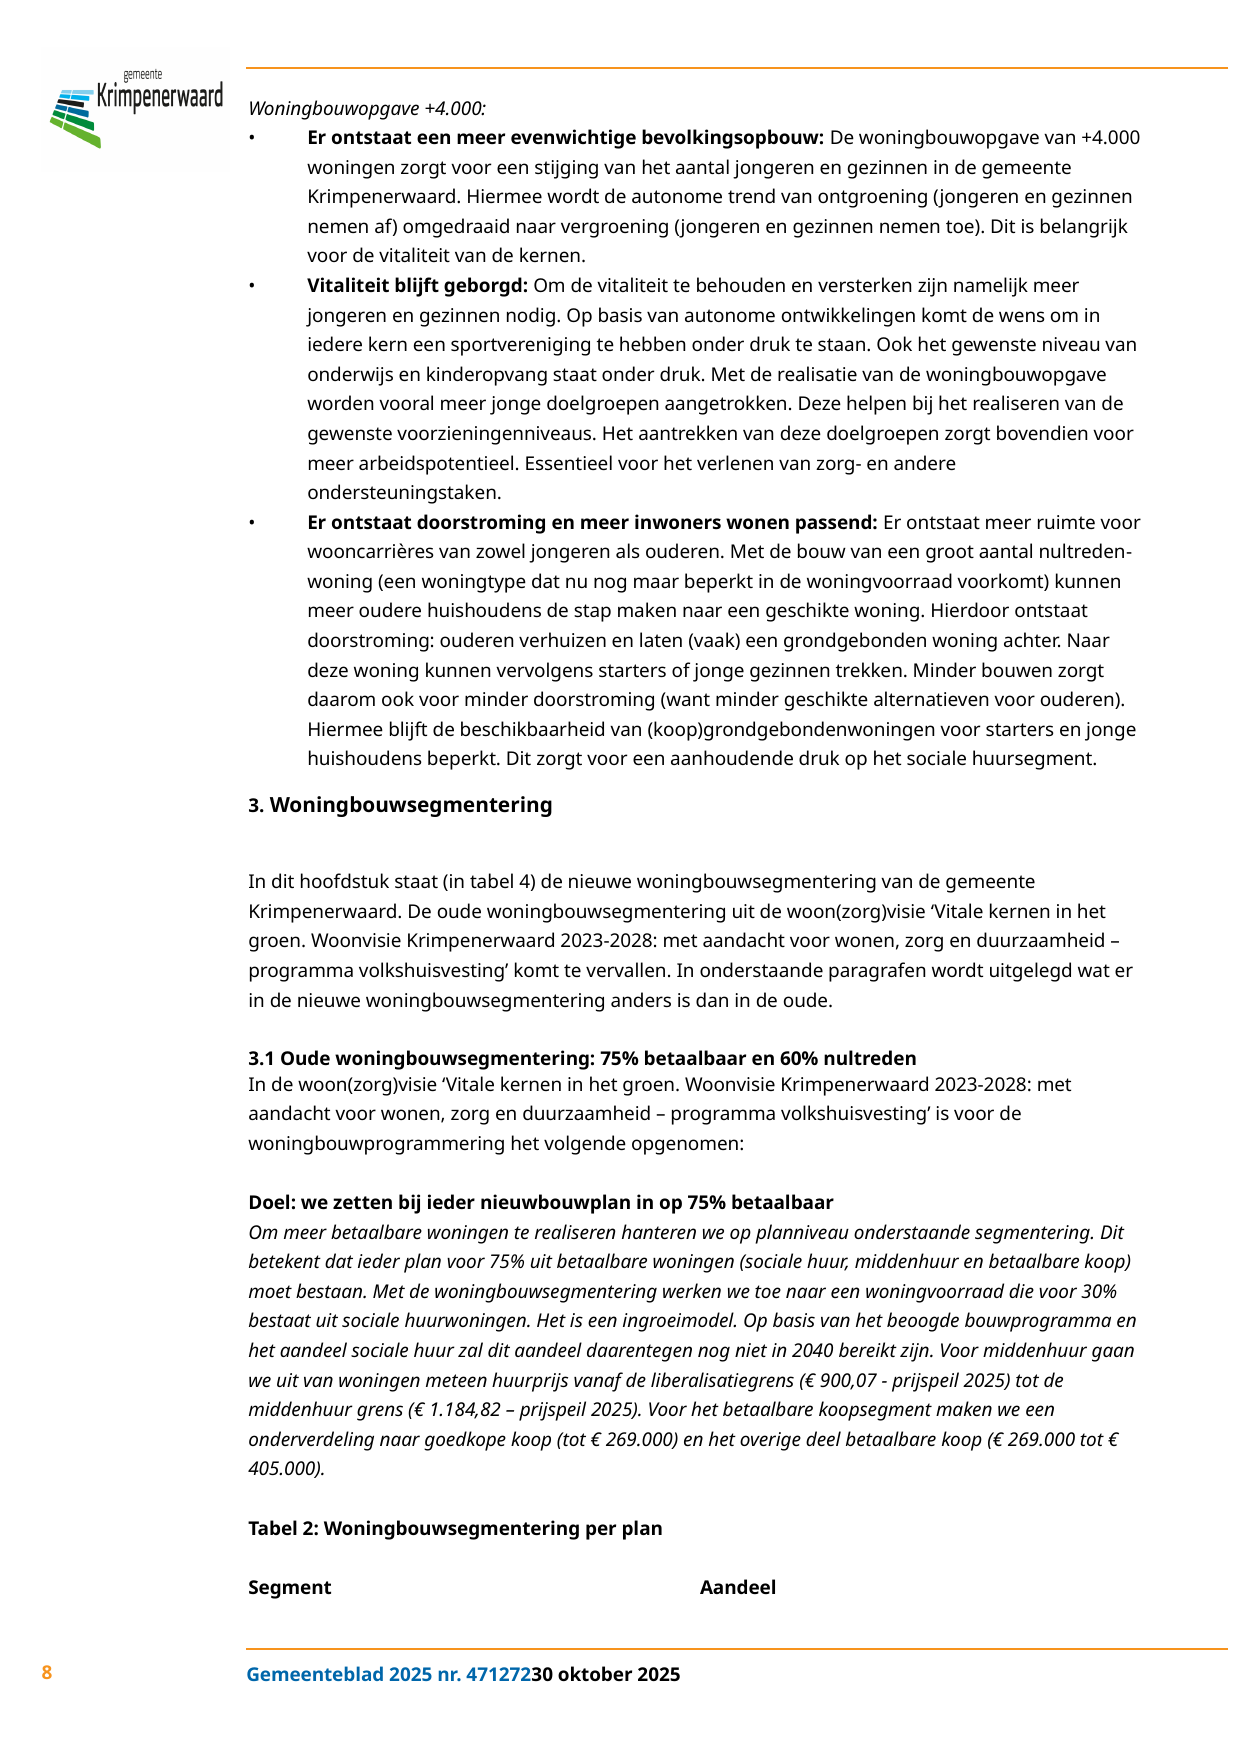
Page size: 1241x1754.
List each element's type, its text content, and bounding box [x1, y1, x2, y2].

table_header Woningbouwopgave +4.000: Er ontstaat een meer evenwichtige bevolkingsopbouw: De woningbouwopgave van +4.000 woningen zorgt voor een stijging van het aantal jongeren en gezinnen in de gemeente Krimpenerwaard. Hiermee wordt de autonome trend van ontgroening (jongeren en gezinnen nemen af) omgedraaid naar vergroening (jongeren en gezinnen nemen toe). Dit is belangrijk voor de vitaliteit van de kernen. Vitaliteit blijft geborgd: Om de vitaliteit te behouden en versterken zijn namelijk meer jongeren en gezinnen nodig. Op basis van autonome ontwikkelingen komt de wens om in iedere kern een sportvereniging te hebben onder druk te staan. Ook het gewenste niveau van onderwijs en kinderopvang staat onder druk. Met de realisatie van de woningbouwopgave worden vooral meer jonge doelgroepen aangetrokken. Deze helpen bij het realiseren van de gewenste voorzieningenniveaus. Het aantrekken van deze doelgroepen zorgt bovendien voor meer arbeidspotentieel. Essentieel voor het verlenen van zorg- en andere ondersteuningstaken. Er ontstaat doorstroming en meer inwoners wonen passend: Er ontstaat meer ruimte voor wooncarrières van zowel jongeren als ouderen. Met de bouw van een groot aantal nultreden­woning (een woningtype dat nu nog maar beperkt in de woningvoorraad voorkomt) kunnen meer oudere huishoudens de stap maken naar een geschikte woning. Hierdoor ontstaat doorstroming: ouderen verhuizen en laten (vaak) een grondgebonden woning achter. Naar deze woning kunnen vervolgens starters of jonge gezinnen trekken. Minder bouwen zorgt daarom ook voor minder doorstroming (want minder geschikte alternatieven voor ouderen). Hiermee blijft de beschikbaarheid van (koop)grondgebondenwoningen voor starters en jonge huishoudens beperkt. Dit zorgt voor een aanhoudende druk op het sociale huursegment. [248, 95, 1152, 771]
table_header Aandeel [700, 1574, 1152, 1600]
table_header Segment [248, 1574, 700, 1600]
text Doel: we zetten bij ieder nieuwbouwplan in op 75% betaalbaar [248, 1189, 1152, 1215]
table_header In dit hoofdstuk staat (in tabel 4) de nieuwe woningbouwsegmentering van de gemeente Krimpenerwaard. De oude woningbouwsegmentering uit de woon(zorg)visie ‘Vitale kernen in het groen. Woonvisie Krimpenerwaard 2023-2028: met aandacht voor wonen, zorg en duurzaamheid – programma volkshuisvesting’ komt te vervallen. In onderstaande paragrafen wordt uitgelegd wat er in de nieuwe woningbouwsegmentering anders is dan in de oude. [248, 869, 1152, 1012]
text In de woon(zorg)visie ‘Vitale kernen in het groen. Woonvisie Krimpenerwaard 2023-2028: met aandacht voor wonen, zorg en duurzaamheid – programma volkshuisvesting’ is voor de woningbouwprogrammering het volgende opgenomen: [248, 1071, 1152, 1156]
text 3. Woningbouwsegmentering [248, 791, 1152, 819]
text Om meer betaalbare woningen te realiseren hanteren we op planniveau onderstaande segmentering. Dit betekent dat ieder plan voor 75% uit betaalbare woningen (sociale huur, middenhuur en betaalbare koop) moet bestaan. Met de woningbouwsegmentering werken we toe naar een woningvoorraad die voor 30% bestaat uit sociale huurwoningen. Het is een ingroeimodel. Op basis van het beoogde bouwprogramma en het aandeel sociale huur zal dit aandeel daarentegen nog niet in 2040 bereikt zijn. Voor middenhuur gaan we uit van woningen meteen huurprijs vanaf de liberalisatiegrens (€ 900,07 - prijspeil 2025) tot de middenhuur grens (€ 1.184,82 – prijspeil 2025). Voor het betaalbare koopsegment maken we een onderverdeling naar goedkope koop (tot € 269.000) en het overige deel betaalbare koop (€ 269.000 tot € 405.000). [248, 1219, 1152, 1481]
text 3.1 Oude woningbouwsegmentering: 75% betaalbaar en 60% nultreden [248, 1045, 1152, 1071]
text Tabel 2: Woningbouwsegmentering per plan [248, 1515, 1152, 1541]
picture [41, 47, 231, 172]
